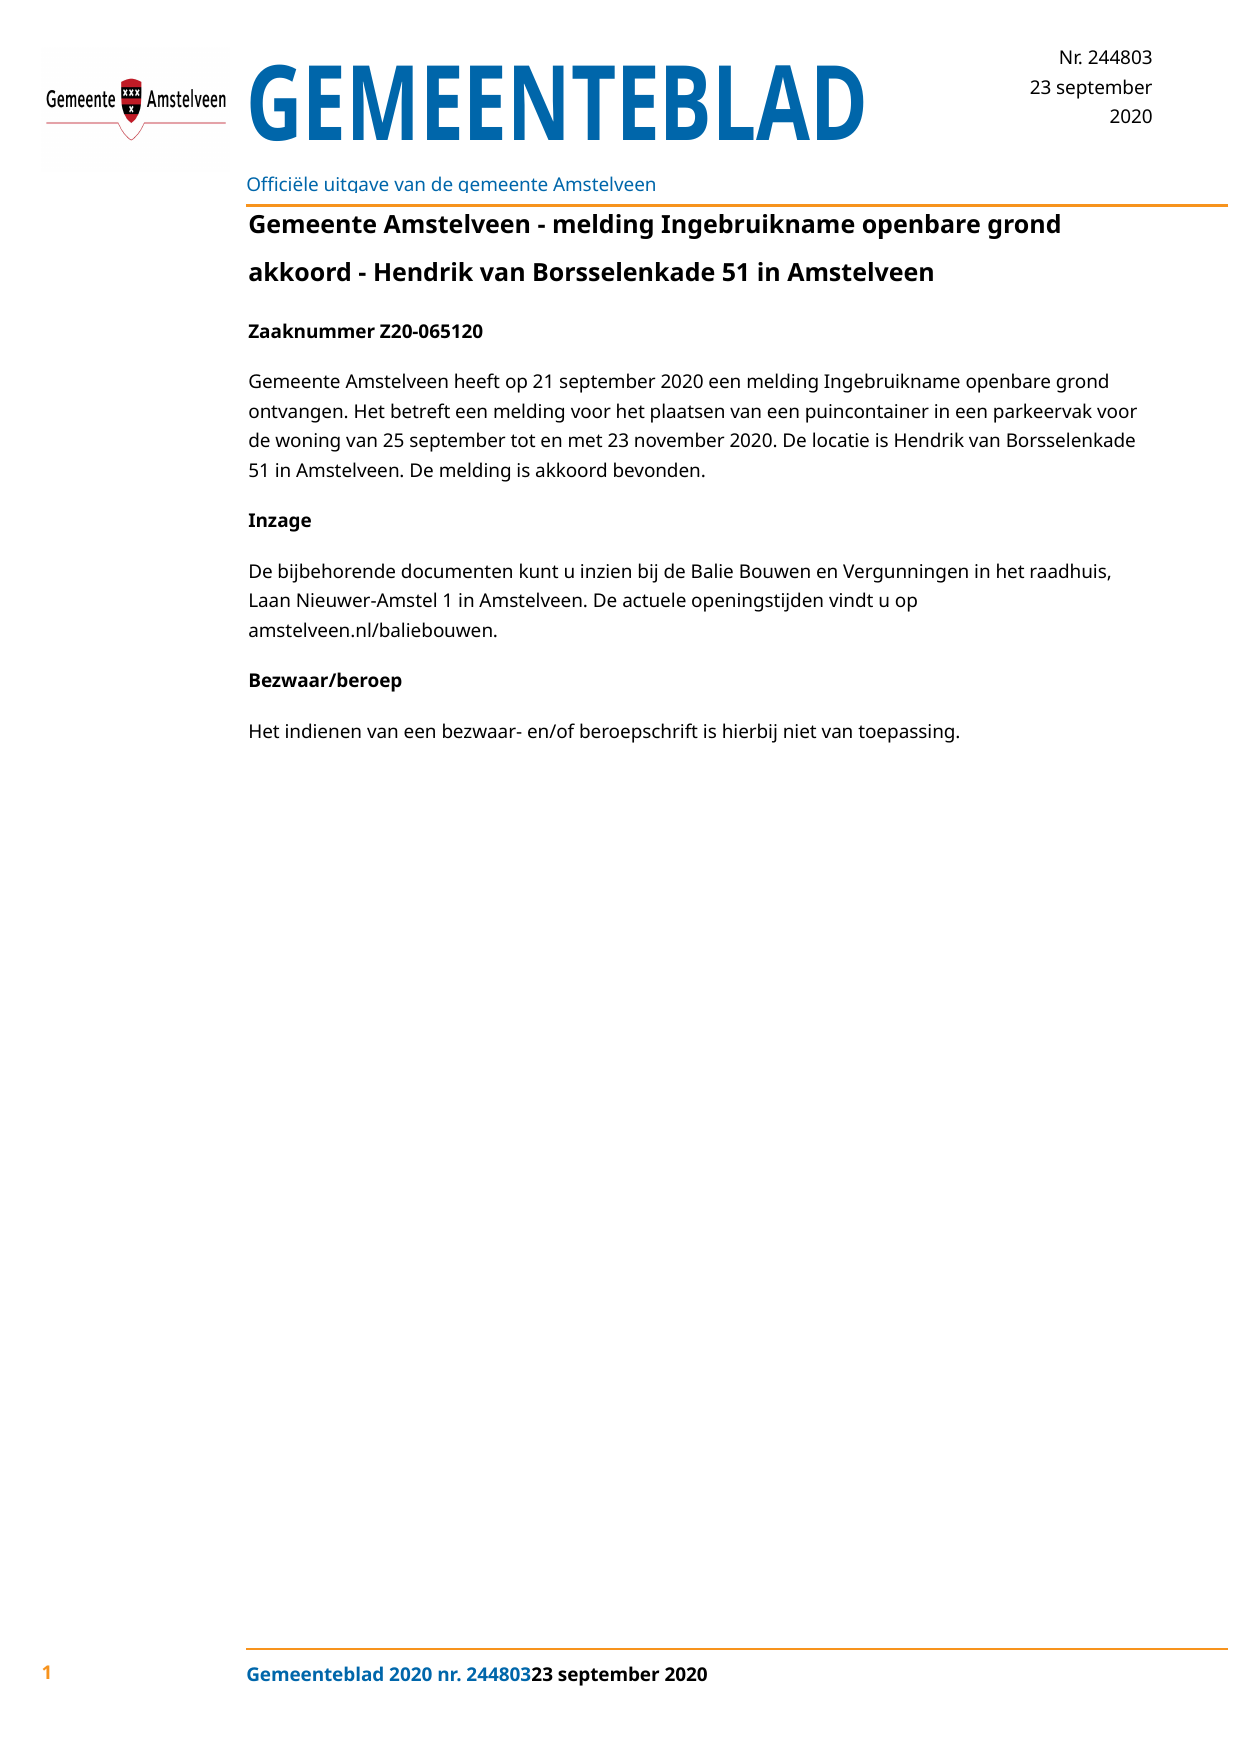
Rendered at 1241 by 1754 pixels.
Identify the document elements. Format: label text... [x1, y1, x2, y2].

text Gemeente Amstelveen heeft op 21 september 2020 een melding Ingebruikname openbare grond ontvangen. Het betreft een melding voor het plaatsen van een puincontainer in een parkeervak voor de woning van 25 september tot en met 23 november 2020. De locatie is Hendrik van Borsselenkade 51 in Amstelveen. De melding is akkoord bevonden. [248, 368, 1152, 483]
text Gemeente Amstelveen - melding Ingebruikname openbare grond akkoord - Hendrik van Borsselenkade 51 in Amstelveen [248, 207, 1152, 288]
text Inzage [248, 507, 1152, 533]
text Het indienen van een bezwaar- en/of beroepschrift is hierbij niet van toepassing. [248, 718, 1152, 744]
text Zaaknummer Z20-065120 [248, 318, 1152, 344]
picture [41, 47, 231, 172]
text Bezwaar/beroep [248, 667, 1152, 693]
text De bijbehorende documenten kunt u inzien bij de Balie Bouwen en Vergunningen in het raadhuis, Laan Nieuwer-Amstel 1 in Amstelveen. De actuele openingstijden vindt u op amstelveen.nl/baliebouwen. [248, 558, 1152, 643]
